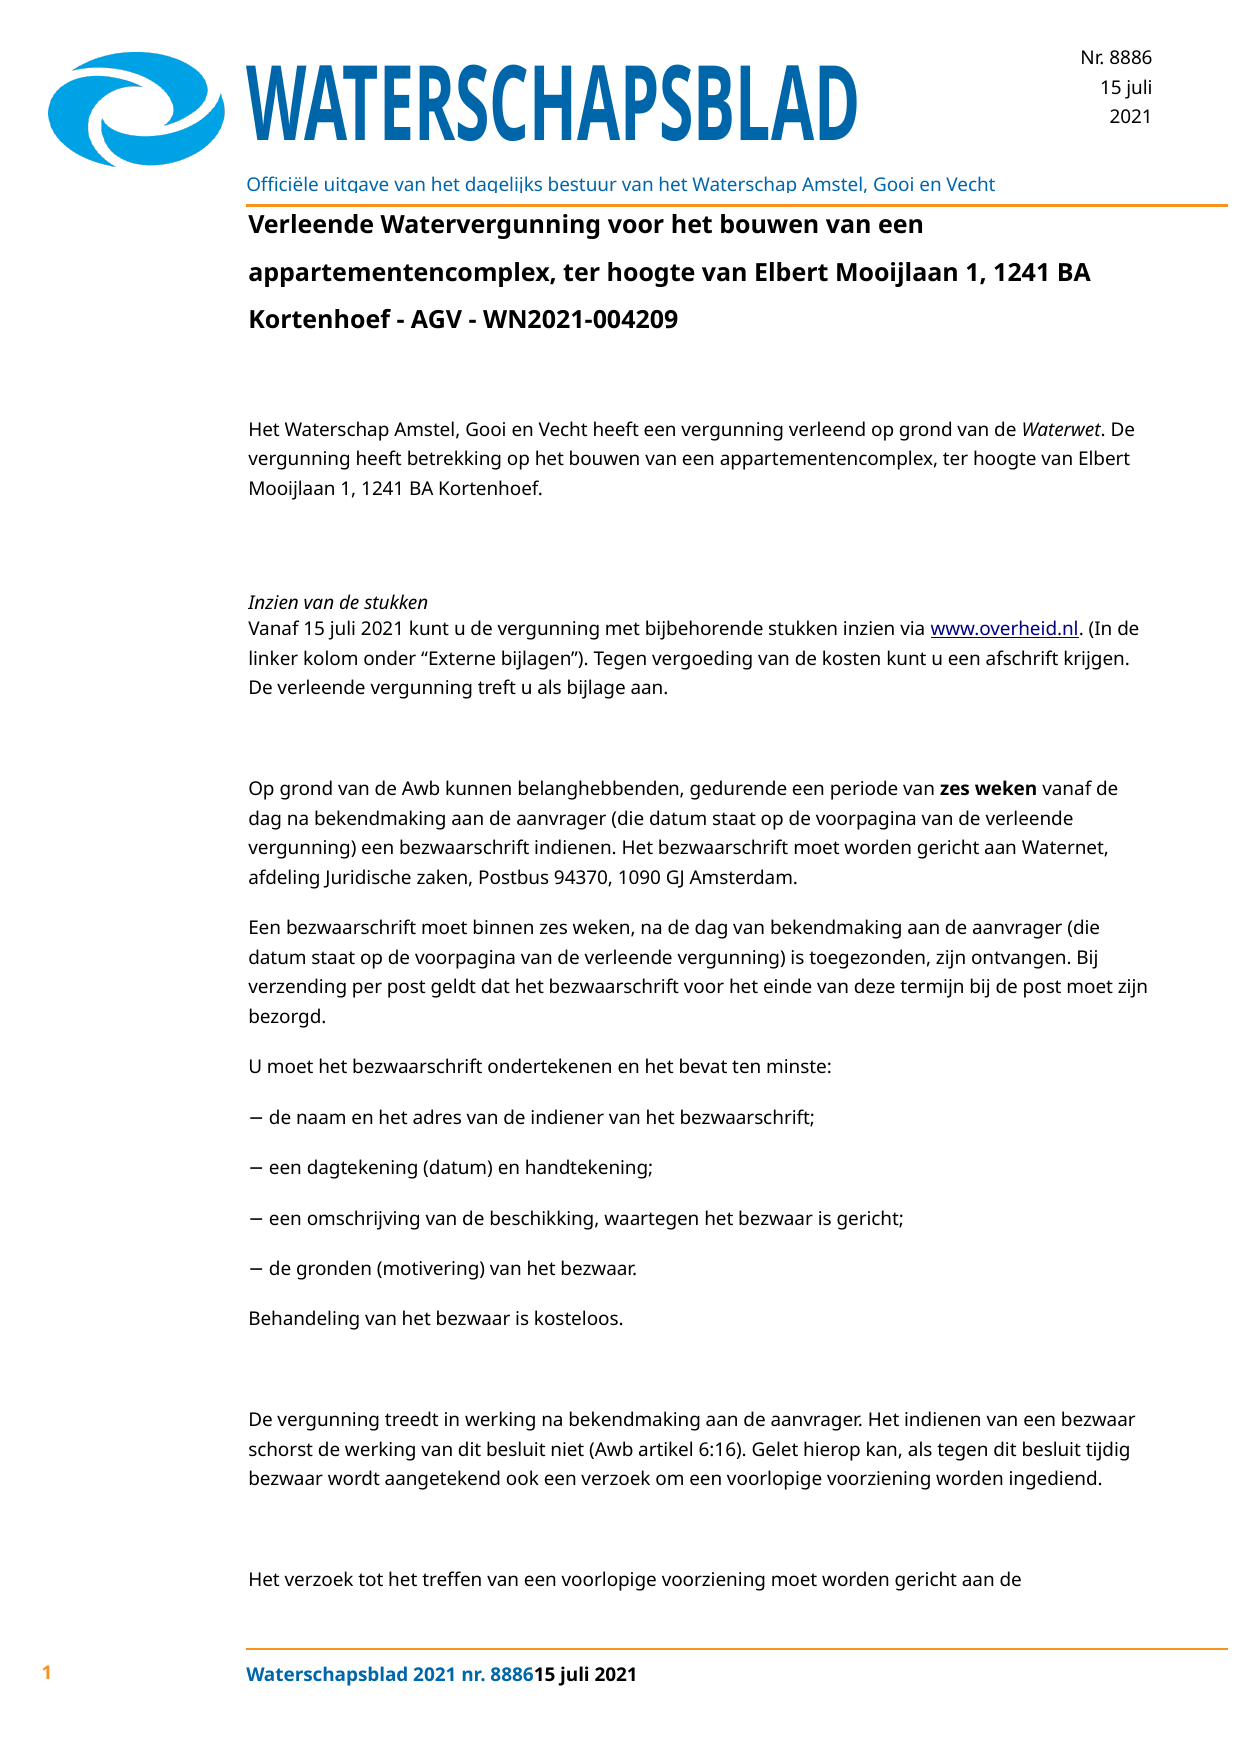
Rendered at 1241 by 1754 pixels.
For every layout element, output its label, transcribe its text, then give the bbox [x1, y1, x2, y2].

text De vergunning treedt in werking na bekendmaking aan de aanvrager. Het indienen van een bezwaar schorst de werking van dit besluit niet (Awb artikel 6:16). Gelet hierop kan, als tegen dit besluit tijdig bezwaar wordt aangetekend ook een verzoek om een voorlopige voorziening worden ingediend. [248, 1406, 1152, 1491]
text Een bezwaarschrift moet binnen zes weken, na de dag van bekendmaking aan de aanvrager (die datum staat op de voorpagina van de verleende vergunning) is toegezonden, zijn ontvangen. Bij verzending per post geldt dat het bezwaarschrift voor het einde van deze termijn bij de post moet zijn bezorgd. [248, 914, 1152, 1029]
text − de gronden (motivering) van het bezwaar. [248, 1255, 1152, 1281]
text Inzien van de stukken [248, 589, 1152, 615]
text Op grond van de Awb kunnen belanghebbenden, gedurende een periode van zes weken vanaf de dag na bekendmaking aan de aanvrager (die datum staat op de voorpagina van de verleende vergunning) een bezwaarschrift indienen. Het bezwaarschrift moet worden gericht aan Waternet, afdeling Juridische zaken, Postbus 94370, 1090 GJ Amsterdam. [248, 775, 1152, 890]
text Het Waterschap Amstel, Gooi en Vecht heeft een vergunning verleend op grond van de Waterwet. De vergunning heeft betrekking op het bouwen van een appartementencomplex, ter hoogte van Elbert Mooijlaan 1, 1241 BA Kortenhoef. [248, 416, 1152, 501]
text − een omschrijving van de beschikking, waartegen het bezwaar is gericht; [248, 1205, 1152, 1231]
text Behandeling van het bezwaar is kosteloos. [248, 1306, 1152, 1331]
text Vanaf 15 juli 2021 kunt u de vergunning met bijbehorende stukken inzien via www.overheid.nl. (In de linker kolom onder “Externe bijlagen”). Tegen vergoeding van de kosten kunt u een afschrift krijgen. De verleende vergunning treft u als bijlage aan. [248, 615, 1152, 700]
text Het verzoek tot het treffen van een voorlopige voorziening moet worden gericht aan de [248, 1566, 1152, 1592]
picture [41, 47, 231, 172]
text − de naam en het adres van de indiener van het bezwaarschrift; [248, 1104, 1152, 1130]
text U moet het bezwaarschrift ondertekenen en het bevat ten minste: [248, 1053, 1152, 1079]
text − een dagtekening (datum) en handtekening; [248, 1154, 1152, 1180]
text Verleende Watervergunning voor het bouwen van een appartementencomplex, ter hoogte van Elbert Mooijlaan 1, 1241 BA Kortenhoef - AGV - WN2021-004209 [248, 207, 1152, 336]
